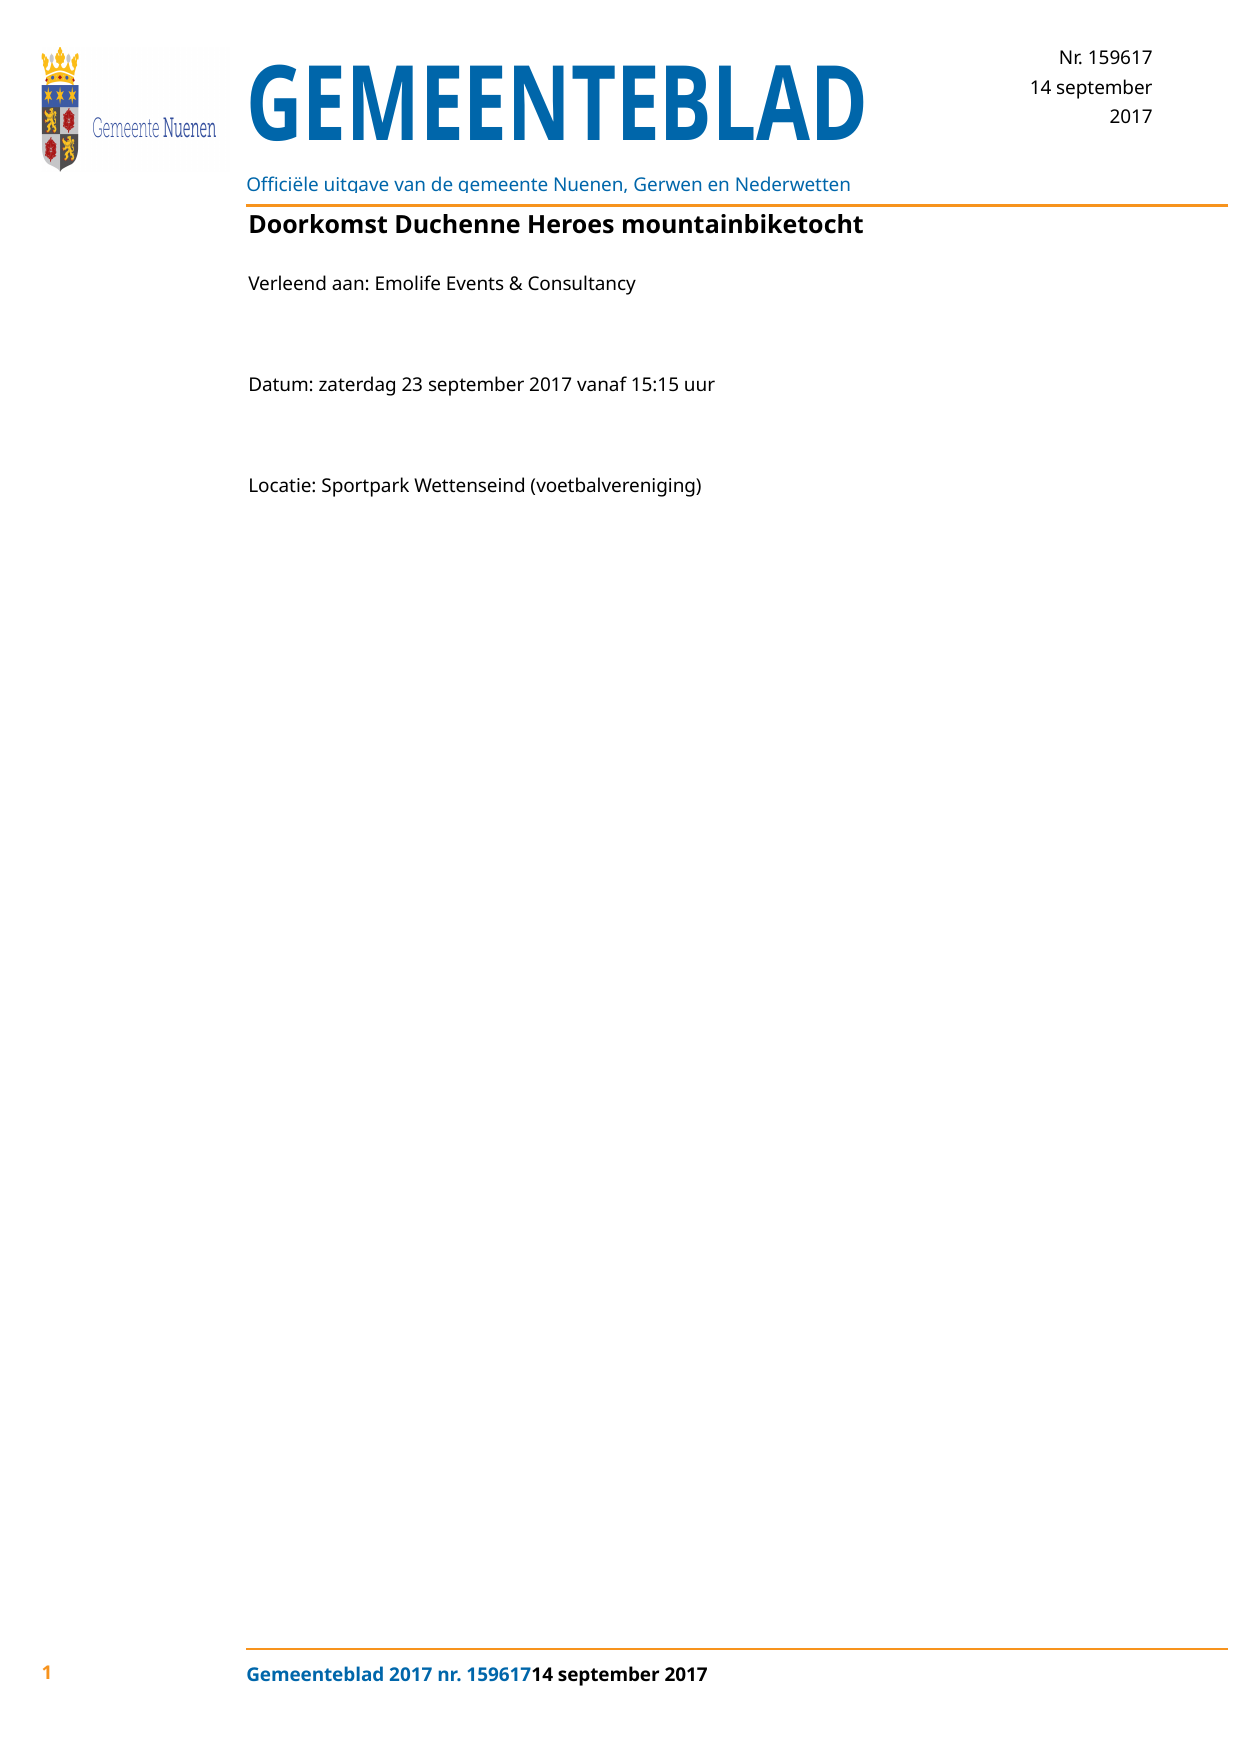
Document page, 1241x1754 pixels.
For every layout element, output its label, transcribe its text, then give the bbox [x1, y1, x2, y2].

text Locatie: Sportpark Wettenseind (voetbalvereniging) [248, 472, 1152, 498]
picture [41, 47, 231, 172]
text Datum: zaterdag 23 september 2017 vanaf 15:15 uur [248, 371, 1152, 397]
text Verleend aan: Emolife Events & Consultancy [248, 270, 1152, 296]
text Doorkomst Duchenne Heroes mountainbiketocht [248, 207, 1152, 241]
